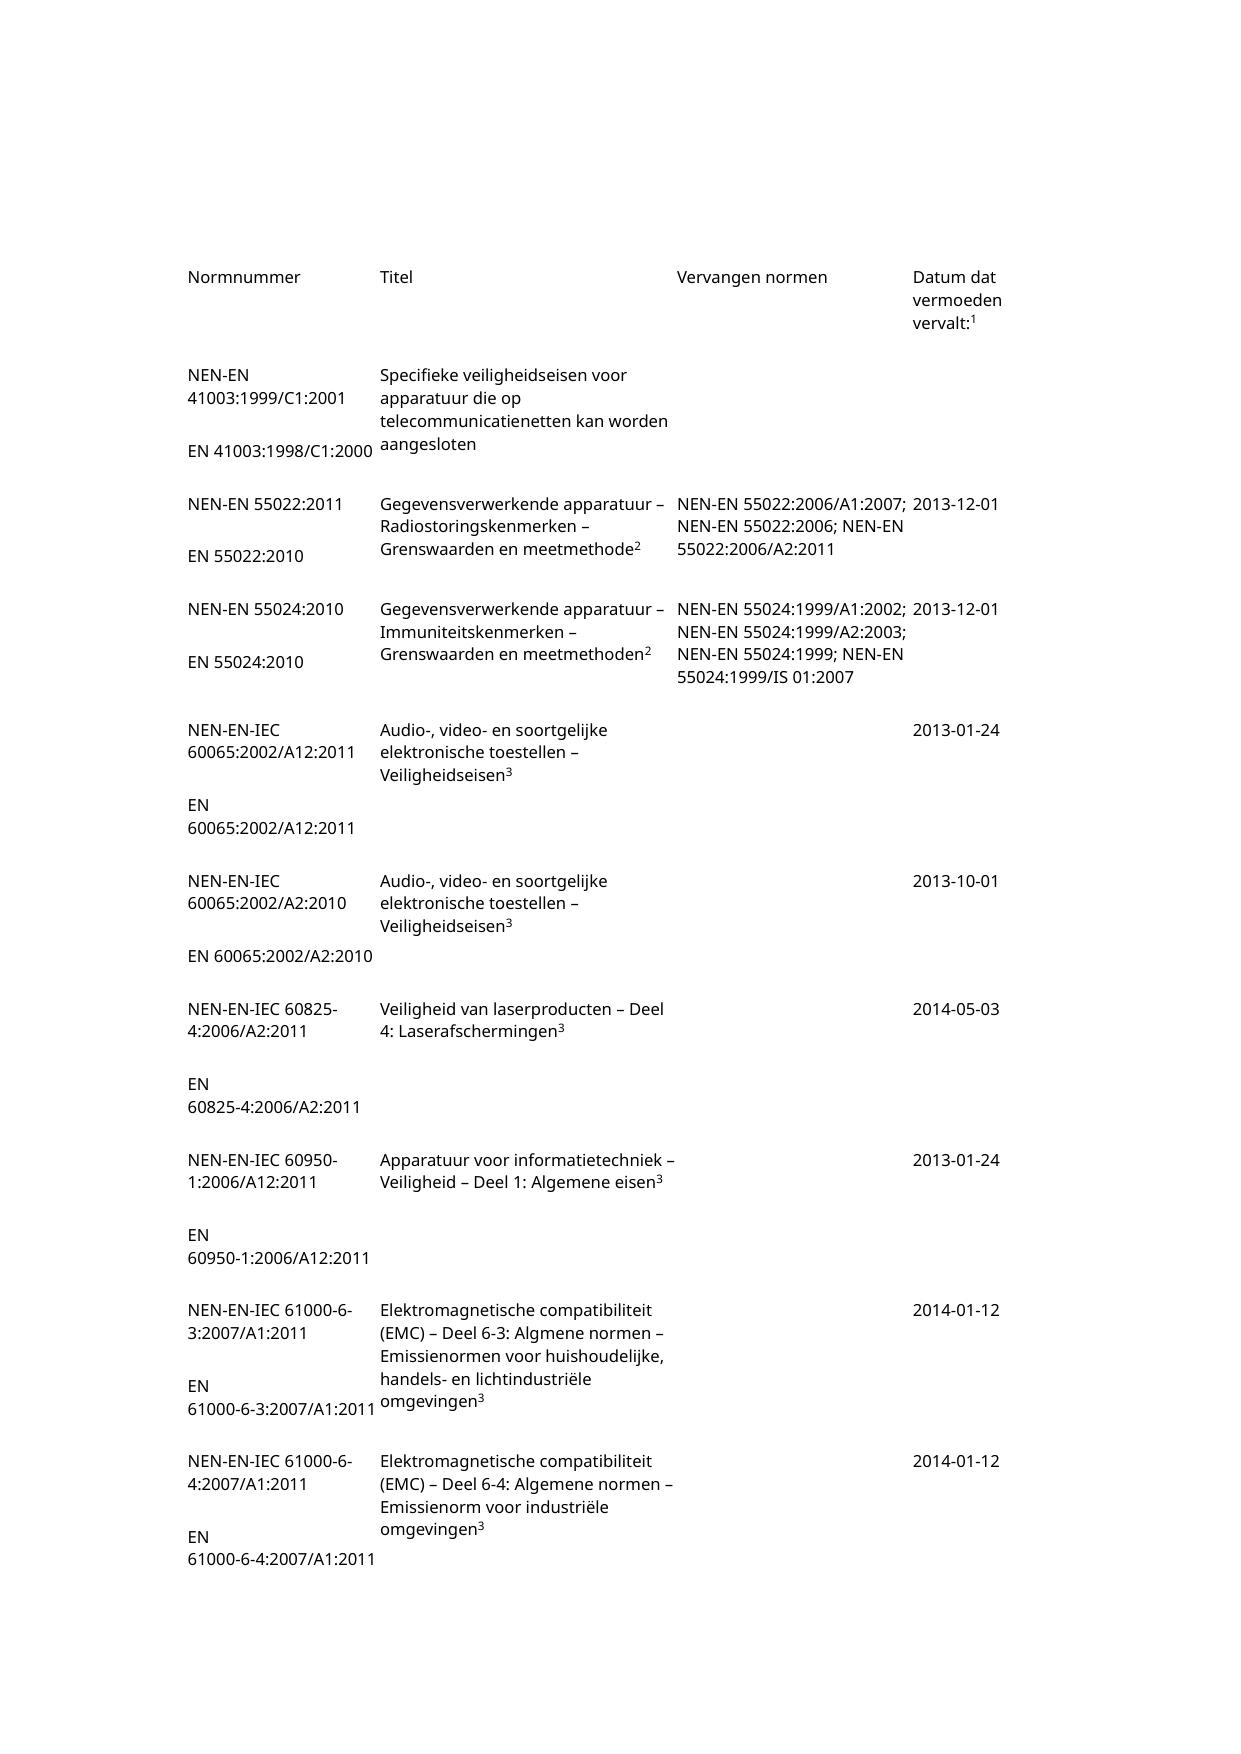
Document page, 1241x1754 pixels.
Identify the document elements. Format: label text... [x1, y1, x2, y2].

table_cell NEN-EN 55022:2006/A1:2007; NEN-EN 55022:2006; NEN-EN 55022:2006/A2:2011 [677, 492, 913, 597]
table_cell [677, 364, 913, 492]
table_header Titel [380, 266, 677, 364]
table_cell 2014-05-03 [913, 997, 1053, 1148]
table_cell NEN-EN-IEC 60950-1:2006/A12:2011 EN 60950-1:2006/A12:2011 [188, 1148, 380, 1299]
table_cell [913, 364, 1053, 492]
table_cell 2013-01-24 [913, 1148, 1053, 1299]
table_cell Apparatuur voor informatietechniek – Veiligheid – Deel 1: Algemene eisen3 [380, 1148, 677, 1299]
table_cell Gegevensverwerkende apparatuur – Immuniteitskenmerken – Grenswaarden en meetmethoden2 [380, 598, 677, 718]
table_cell Gegevensverwerkende apparatuur – Radiostoringskenmerken – Grenswaarden en meetmethode2 [380, 492, 677, 597]
table_cell [677, 1299, 913, 1450]
table_cell Audio-, video- en soortgelijke elektronische toestellen – Veiligheidseisen3 [380, 869, 677, 997]
table_cell 2014-01-12 [913, 1299, 1053, 1450]
table_cell NEN-EN-IEC 60065:2002/A2:2010 EN 60065:2002/A2:2010 [188, 869, 380, 997]
table_cell NEN-EN-IEC 60825-4:2006/A2:2011 EN 60825-4:2006/A2:2011 [188, 997, 380, 1148]
table_cell Specifieke veiligheidseisen voor apparatuur die op telecommunicatienetten kan worden aangesloten [380, 364, 677, 492]
table_cell Audio-, video- en soortgelijke elektronische toestellen – Veiligheidseisen3 [380, 718, 677, 869]
table_cell [677, 1148, 913, 1299]
table_cell [677, 718, 913, 869]
table_cell [677, 997, 913, 1148]
table_cell NEN-EN 55022:2011 EN 55022:2010 [188, 492, 380, 597]
table_cell Elektromagnetische compatibiliteit (EMC) – Deel 6-4: Algemene normen – Emissienorm voor industriële omgevingen3 [380, 1450, 677, 1601]
table_cell 2014-01-12 [913, 1450, 1053, 1601]
table_cell Veiligheid van laserproducten – Deel 4: Laserafschermingen3 [380, 997, 677, 1148]
table_cell [677, 869, 913, 997]
table_header Normnummer [188, 266, 380, 364]
table_cell NEN-EN-IEC 60065:2002/A12:2011 EN 60065:2002/A12:2011 [188, 718, 380, 869]
table_cell NEN-EN 55024:2010 EN 55024:2010 [188, 598, 380, 718]
table_header Vervangen normen [677, 266, 913, 364]
table_cell 2013-01-24 [913, 718, 1053, 869]
table_cell 2013-10-01 [913, 869, 1053, 997]
table_header Datum dat vermoeden vervalt:1 [913, 266, 1053, 364]
table_cell Elektromagnetische compatibiliteit (EMC) – Deel 6-3: Algmene normen – Emissienormen voor huishoudelijke, handels- en lichtindustriële omgevingen3 [380, 1299, 677, 1450]
table_cell 2013-12-01 [913, 492, 1053, 597]
table_cell 2013-12-01 [913, 598, 1053, 718]
table_cell NEN-EN-IEC 61000-6-4:2007/A1:2011 EN 61000-6-4:2007/A1:2011 [188, 1450, 380, 1601]
table_cell [677, 1450, 913, 1601]
table_cell NEN-EN 55024:1999/A1:2002; NEN-EN 55024:1999/A2:2003; NEN-EN 55024:1999; NEN-EN 55024:1999/IS 01:2007 [677, 598, 913, 718]
table_cell NEN-EN 41003:1999/C1:2001 EN 41003:1998/C1:2000 [188, 364, 380, 492]
table_cell NEN-EN-IEC 61000-6-3:2007/A1:2011 EN 61000-6-3:2007/A1:2011 [188, 1299, 380, 1450]
